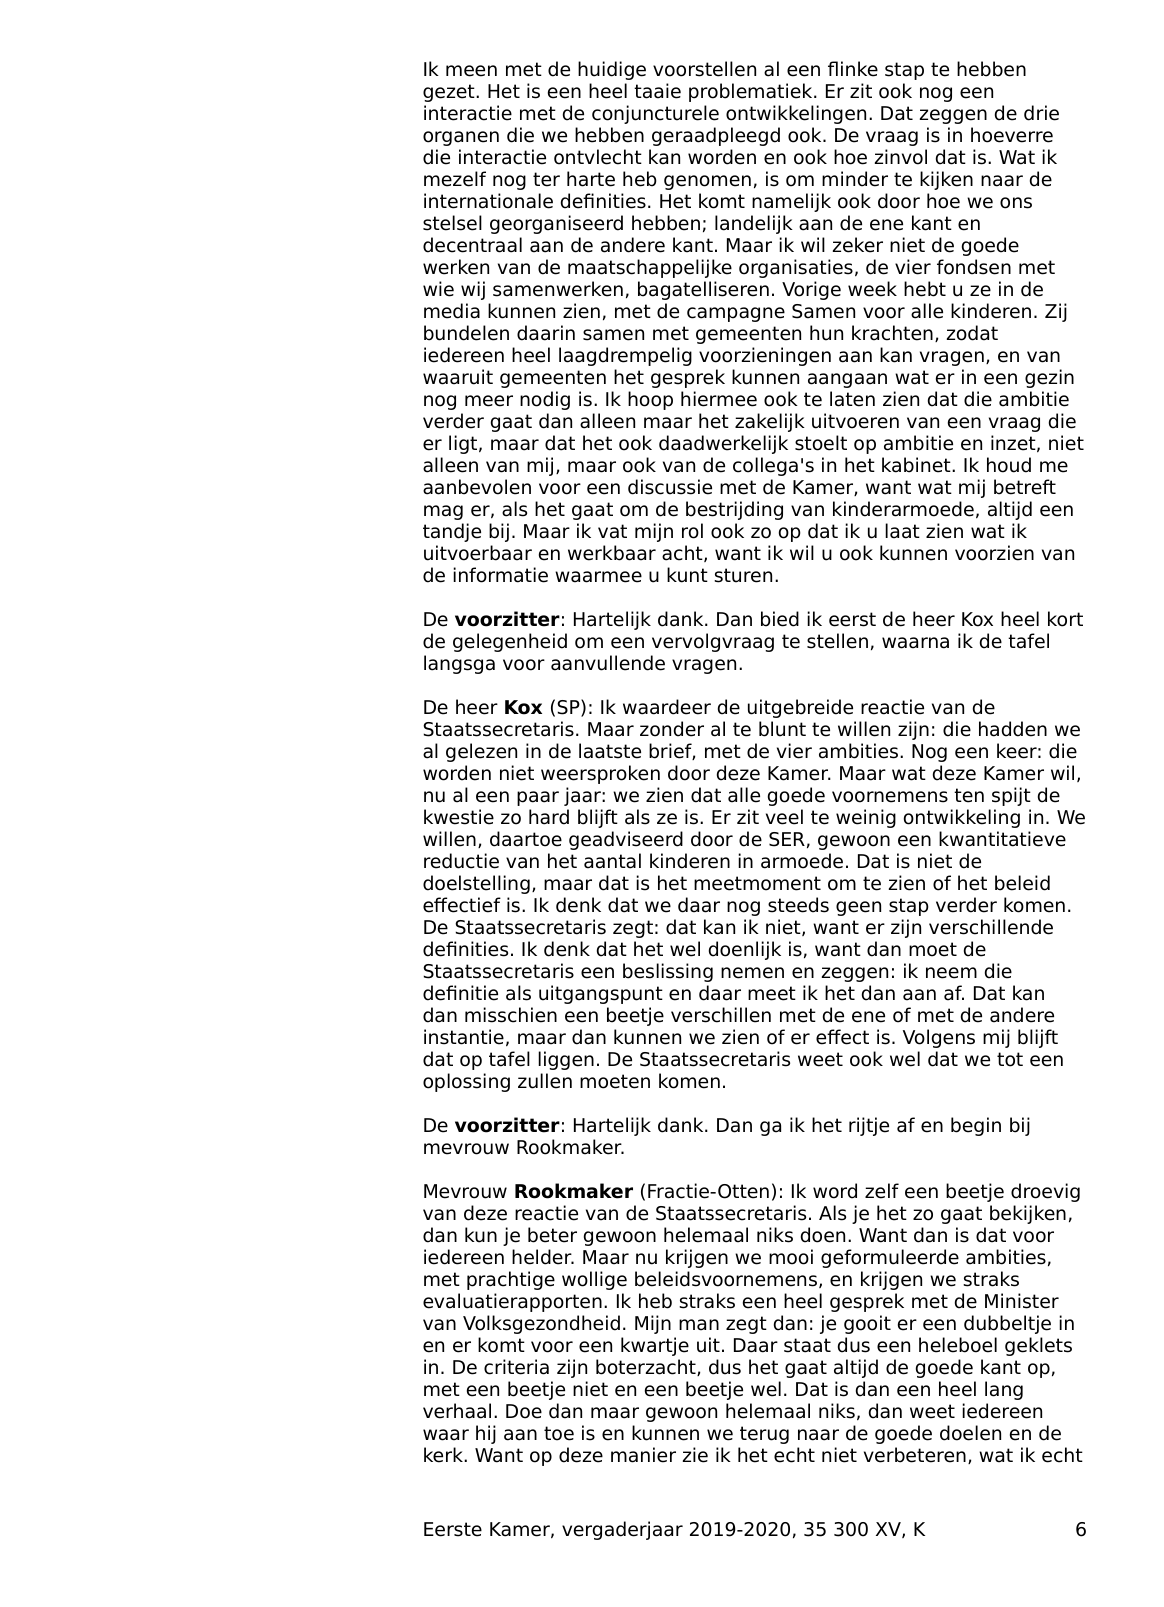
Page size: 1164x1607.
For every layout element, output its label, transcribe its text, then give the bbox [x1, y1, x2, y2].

text De voorzitter: Hartelijk dank. Dan bied ik eerst de heer Kox heel kort de gelegenheid om een vervolgvraag te stellen, waarna ik de tafel langsga voor aanvullende vragen. [422, 609, 1087, 675]
text Mevrouw Rookmaker (Fractie-Otten): Ik word zelf een beetje droevig van deze reactie van de Staatssecretaris. Als je het zo gaat bekijken, dan kun je beter gewoon helemaal niks doen. Want dan is dat voor iedereen helder. Maar nu krijgen we mooi geformuleerde ambities, met prachtige wollige beleidsvoornemens, en krijgen we straks evaluatierapporten. Ik heb straks een heel gesprek met de Minister van Volksgezondheid. Mijn man zegt dan: je gooit er een dubbeltje in en er komt voor een kwartje uit. Daar staat dus een heleboel geklets in. De criteria zijn boterzacht, dus het gaat altijd de goede kant op, met een beetje niet en een beetje wel. Dat is dan een heel lang verhaal. Doe dan maar gewoon helemaal niks, dan weet iedereen waar hij aan toe is en kunnen we terug naar de goede doelen en de kerk. Want op deze manier zie ik het echt niet verbeteren, wat ik echt [422, 1181, 1087, 1467]
text De heer Kox (SP): Ik waardeer de uitgebreide reactie van de Staatssecretaris. Maar zonder al te blunt te willen zijn: die hadden we al gelezen in de laatste brief, met de vier ambities. Nog een keer: die worden niet weersproken door deze Kamer. Maar wat deze Kamer wil, nu al een paar jaar: we zien dat alle goede voornemens ten spijt de kwestie zo hard blijft als ze is. Er zit veel te weinig ontwikkeling in. We willen, daartoe geadviseerd door de SER, gewoon een kwantitatieve reductie van het aantal kinderen in armoede. Dat is niet de doelstelling, maar dat is het meetmoment om te zien of het beleid effectief is. Ik denk dat we daar nog steeds geen stap verder komen. De Staatssecretaris zegt: dat kan ik niet, want er zijn verschillende definities. Ik denk dat het wel doenlijk is, want dan moet de Staatssecretaris een beslissing nemen en zeggen: ik neem die definitie als uitgangspunt en daar meet ik het dan aan af. Dat kan dan misschien een beetje verschillen met de ene of met de andere instantie, maar dan kunnen we zien of er effect is. Volgens mij blijft dat op tafel liggen. De Staatssecretaris weet ook wel dat we tot een oplossing zullen moeten komen. [422, 697, 1087, 1092]
text De voorzitter: Hartelijk dank. Dan ga ik het rijtje af en begin bij mevrouw Rookmaker. [422, 1115, 1087, 1159]
text Ik meen met de huidige voorstellen al een flinke stap te hebben gezet. Het is een heel taaie problematiek. Er zit ook nog een interactie met de conjuncturele ontwikkelingen. Dat zeggen de drie organen die we hebben geraadpleegd ook. De vraag is in hoeverre die interactie ontvlecht kan worden en ook hoe zinvol dat is. Wat ik mezelf nog ter harte heb genomen, is om minder te kijken naar de internationale definities. Het komt namelijk ook door hoe we ons stelsel georganiseerd hebben; landelijk aan de ene kant en decentraal aan de andere kant. Maar ik wil zeker niet de goede werken van de maatschappelijke organisaties, de vier fondsen met wie wij samenwerken, bagatelliseren. Vorige week hebt u ze in de media kunnen zien, met de campagne Samen voor alle kinderen. Zij bundelen daarin samen met gemeenten hun krachten, zodat iedereen heel laagdrempelig voorzieningen aan kan vragen, en van waaruit gemeenten het gesprek kunnen aangaan wat er in een gezin nog meer nodig is. Ik hoop hiermee ook te laten zien dat die ambitie verder gaat dan alleen maar het zakelijk uitvoeren van een vraag die er ligt, maar dat het ook daadwerkelijk stoelt op ambitie en inzet, niet alleen van mij, maar ook van de collega's in het kabinet. Ik houd me aanbevolen voor een discussie met de Kamer, want wat mij betreft mag er, als het gaat om de bestrijding van kinderarmoede, altijd een tandje bij. Maar ik vat mijn rol ook zo op dat ik u laat zien wat ik uitvoerbaar en werkbaar acht, want ik wil u ook kunnen voorzien van de informatie waarmee u kunt sturen. [422, 59, 1087, 587]
